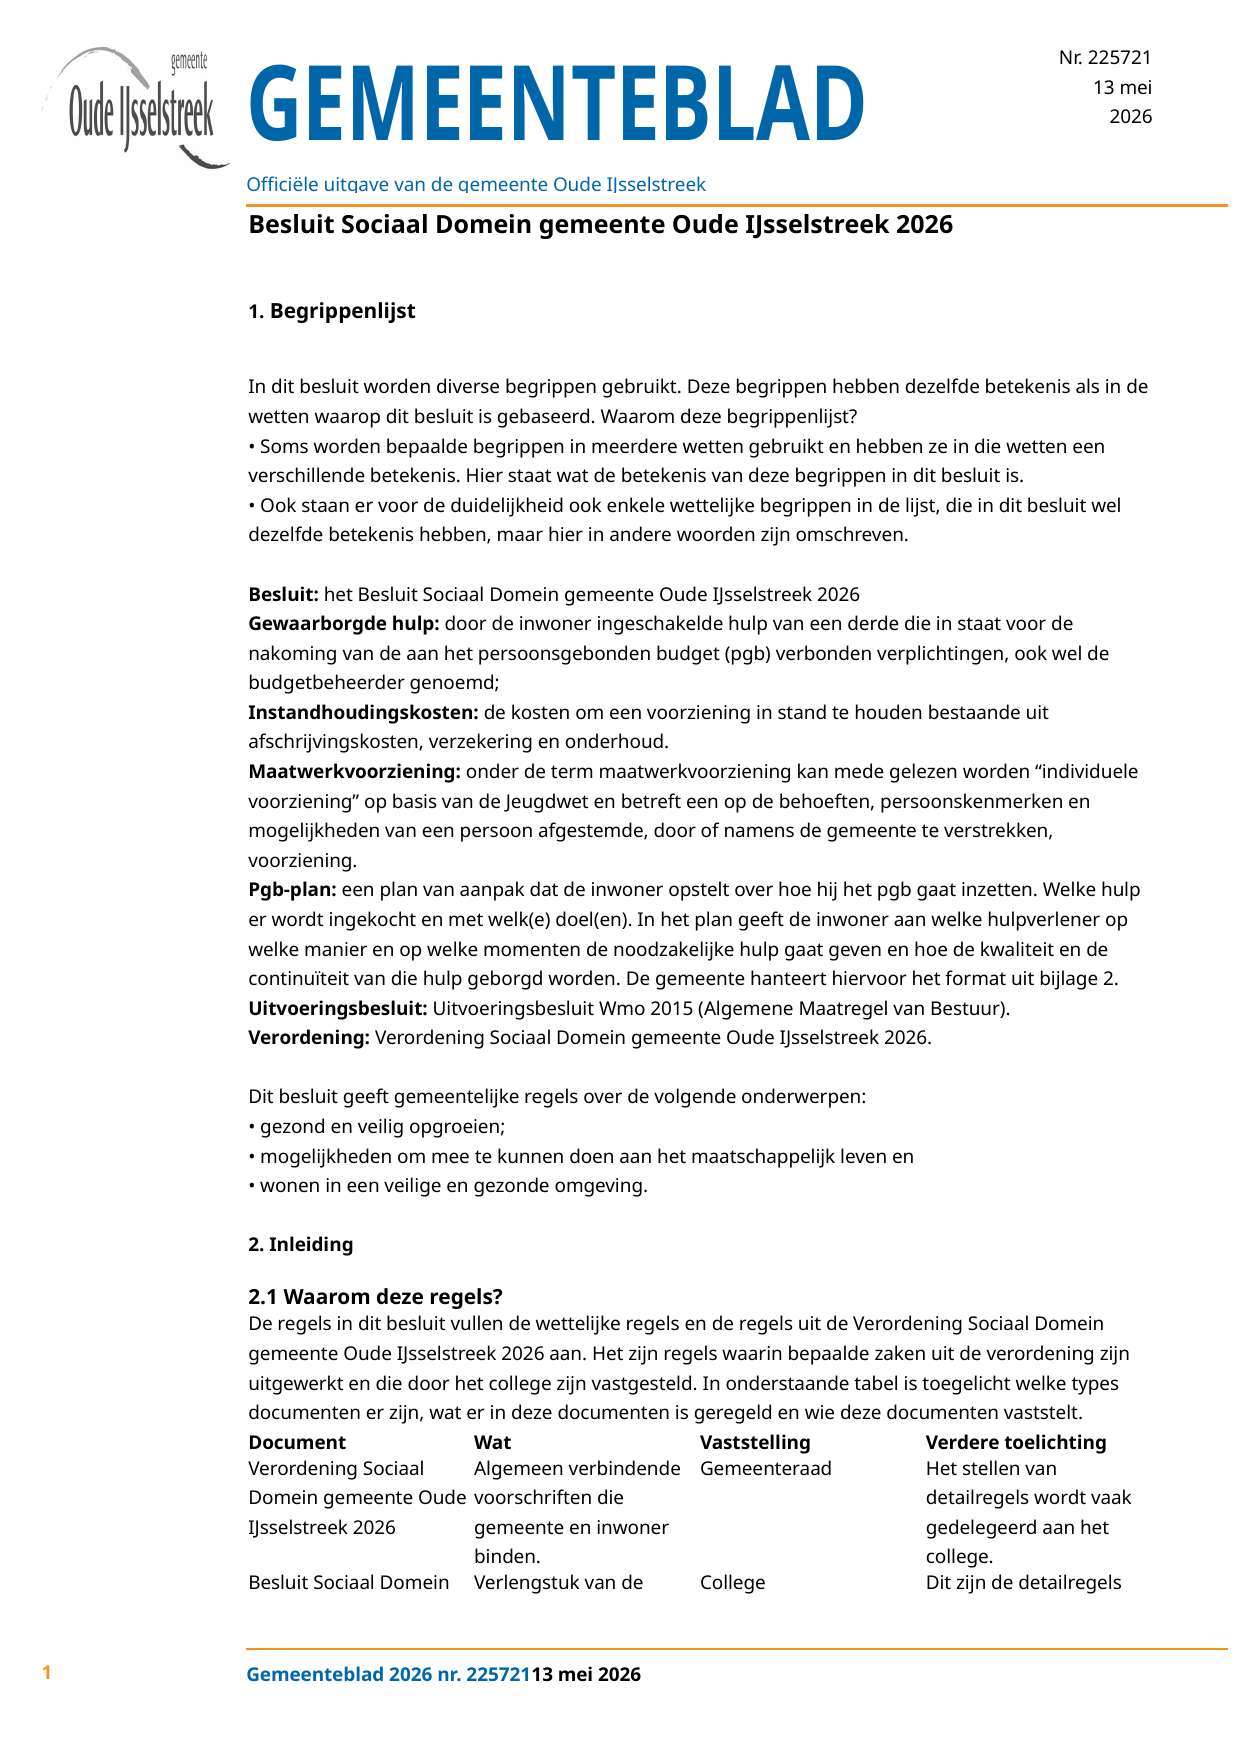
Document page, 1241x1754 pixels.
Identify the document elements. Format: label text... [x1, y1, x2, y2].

table_cell Besluit Sociaal Domein [248, 1569, 474, 1595]
text 2.1 Waarom deze regels? [248, 1282, 1152, 1311]
table_cell Gemeenteraad [700, 1455, 926, 1569]
text • gezond en veilig opgroeien; [248, 1113, 1152, 1139]
picture [41, 47, 231, 172]
text • wonen in een veilige en gezonde omgeving. [248, 1172, 1152, 1198]
table_cell Algemeen verbindende voorschriften die gemeente en inwoner binden. [474, 1455, 700, 1569]
table_cell Dit zijn de detailregels [926, 1569, 1152, 1595]
table_cell Het stellen van detailregels wordt vaak gedelegeerd aan het college. [926, 1455, 1152, 1569]
text De regels in dit besluit vullen de wettelijke regels en de regels uit de Verordening Sociaal Domein gemeente Oude IJsselstreek 2026 aan. Het zijn regels waarin bepaalde zaken uit de verordening zijn uitgewerkt en die door het college zijn vastgesteld. In onderstaande tabel is toegelicht welke types documenten er zijn, wat er in deze documenten is geregeld en wie deze documenten vaststelt. [248, 1311, 1152, 1425]
text Besluit: het Besluit Sociaal Domein gemeente Oude IJsselstreek 2026 [248, 581, 1152, 607]
table_header Wat [474, 1429, 700, 1455]
table_header Document [248, 1429, 474, 1455]
text • mogelijkheden om mee te kunnen doen aan het maatschappelijk leven en [248, 1143, 1152, 1169]
text 1. Begrippenlijst [248, 296, 1152, 324]
text Pgb-plan: een plan van aanpak dat de inwoner opstelt over hoe hij het pgb gaat inzetten. Welke hulp er wordt ingekocht en met welk(e) doel(en). In het plan geeft de inwoner aan welke hulpverlener op welke manier en op welke momenten de noodzakelijke hulp gaat geven en hoe de kwaliteit en de continuïteit van die hulp geborgd worden. De gemeente hanteert hiervoor het format uit bijlage 2. [248, 877, 1152, 991]
text Dit besluit geeft gemeentelijke regels over de volgende onderwerpen: [248, 1084, 1152, 1109]
text Besluit Sociaal Domein gemeente Oude IJsselstreek 2026 [248, 207, 1152, 241]
table_header Verdere toelichting [926, 1429, 1152, 1455]
text • Soms worden bepaalde begrippen in meerdere wetten gebruikt en hebben ze in die wetten een verschillende betekenis. Hier staat wat de betekenis van deze begrippen in dit besluit is. [248, 433, 1152, 488]
table_header Vaststelling [700, 1429, 926, 1455]
table_cell Verordening Sociaal Domein gemeente Oude IJsselstreek 2026 [248, 1455, 474, 1569]
text In dit besluit worden diverse begrippen gebruikt. Deze begrippen hebben dezelfde betekenis als in de wetten waarop dit besluit is gebaseerd. Waarom deze begrippenlijst? [248, 374, 1152, 429]
table_cell College [700, 1569, 926, 1595]
text Maatwerkvoorziening: onder de term maatwerkvoorziening kan mede gelezen worden “individuele voorziening” op basis van de Jeugdwet en betreft een op de behoeften, persoonskenmerken en mogelijkheden van een persoon afgestemde, door of namens de gemeente te verstrekken, voorziening. [248, 758, 1152, 873]
table_cell Verlengstuk van de [474, 1569, 700, 1595]
text Instandhoudingskosten: de kosten om een voorziening in stand te houden bestaande uit afschrijvingskosten, verzekering en onderhoud. [248, 699, 1152, 754]
text Uitvoeringsbesluit: Uitvoeringsbesluit Wmo 2015 (Algemene Maatregel van Bestuur). [248, 995, 1152, 1021]
text 2. Inleiding [248, 1232, 1152, 1257]
text Gewaarborgde hulp: door de inwoner ingeschakelde hulp van een derde die in staat voor de nakoming van de aan het persoonsgebonden budget (pgb) verbonden verplichtingen, ook wel de budgetbeheerder genoemd; [248, 610, 1152, 695]
text Verordening: Verordening Sociaal Domein gemeente Oude IJsselstreek 2026. [248, 1024, 1152, 1050]
text • Ook staan er voor de duidelijkheid ook enkele wettelijke begrippen in de lijst, die in dit besluit wel dezelfde betekenis hebben, maar hier in andere woorden zijn omschreven. [248, 492, 1152, 547]
